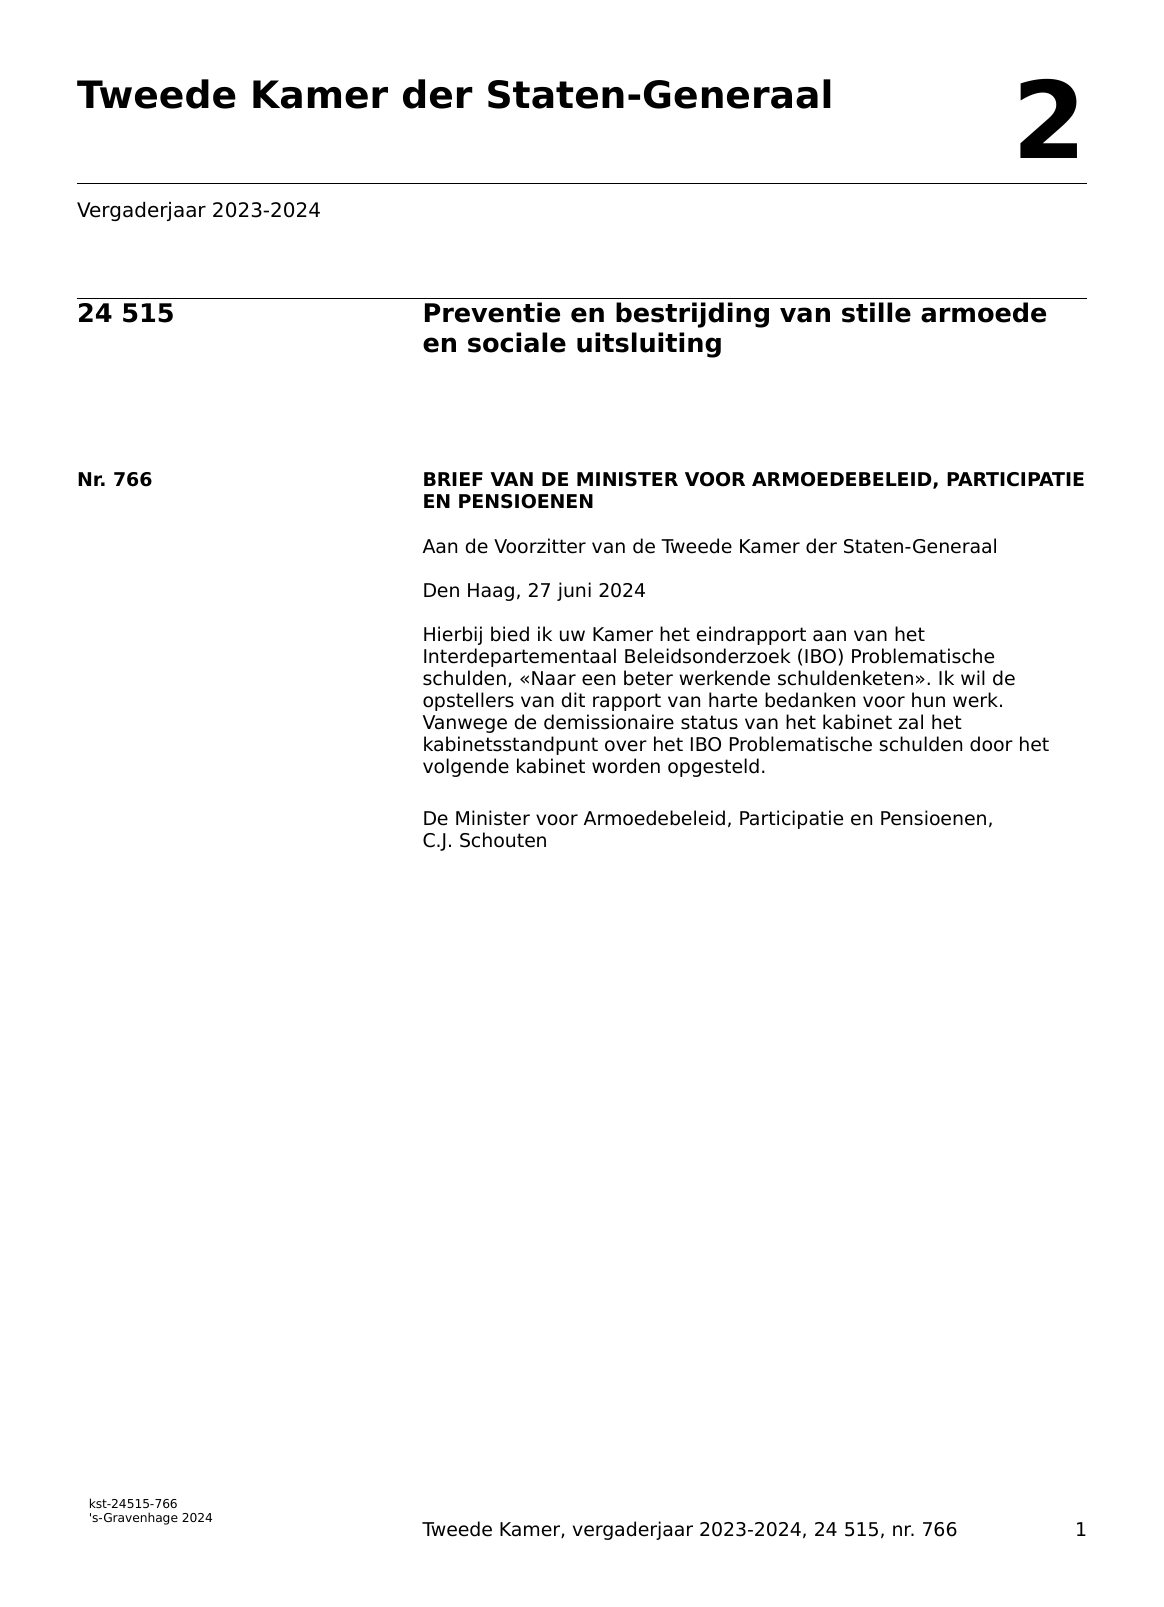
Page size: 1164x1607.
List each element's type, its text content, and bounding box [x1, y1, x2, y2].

text Aan de Voorzitter van de Tweede Kamer der Staten-Generaal [422, 536, 1087, 557]
table_cell Vergaderjaar 2023-2024 [77, 184, 1087, 298]
text 's-Gravenhage 2024 [88, 1511, 323, 1525]
text Hierbij bied ik uw Kamer het eindrapport aan van het Interdepartementaal Beleidsonderzoek (IBO) Problematische schulden, «Naar een beter werkende schuldenketen». Ik wil de opstellers van dit rapport van harte bedanken voor hun werk. Vanwege de demissionaire status van het kabinet zal het kabinetsstandpunt over het IBO Problematische schulden door het volgende kabinet worden opgesteld. [422, 624, 1087, 778]
text De Minister voor Armoedebeleid, Participatie en Pensioenen, C.J. Schouten [422, 808, 1087, 852]
subtitle 24 515 Preventie en bestrijding van stille armoede en sociale uitsluiting [77, 299, 1087, 358]
text kst-24515-766 [88, 1497, 323, 1511]
subtitle Nr. 766 BRIEF VAN DE MINISTER VOOR ARMOEDEBELEID, PARTICIPATIE EN PENSIOENEN [77, 469, 1087, 513]
table_header 2 [886, 59, 1087, 183]
table_header Tweede Kamer der Staten-Generaal [77, 59, 886, 183]
text Den Haag, 27 juni 2024 [422, 580, 1087, 602]
